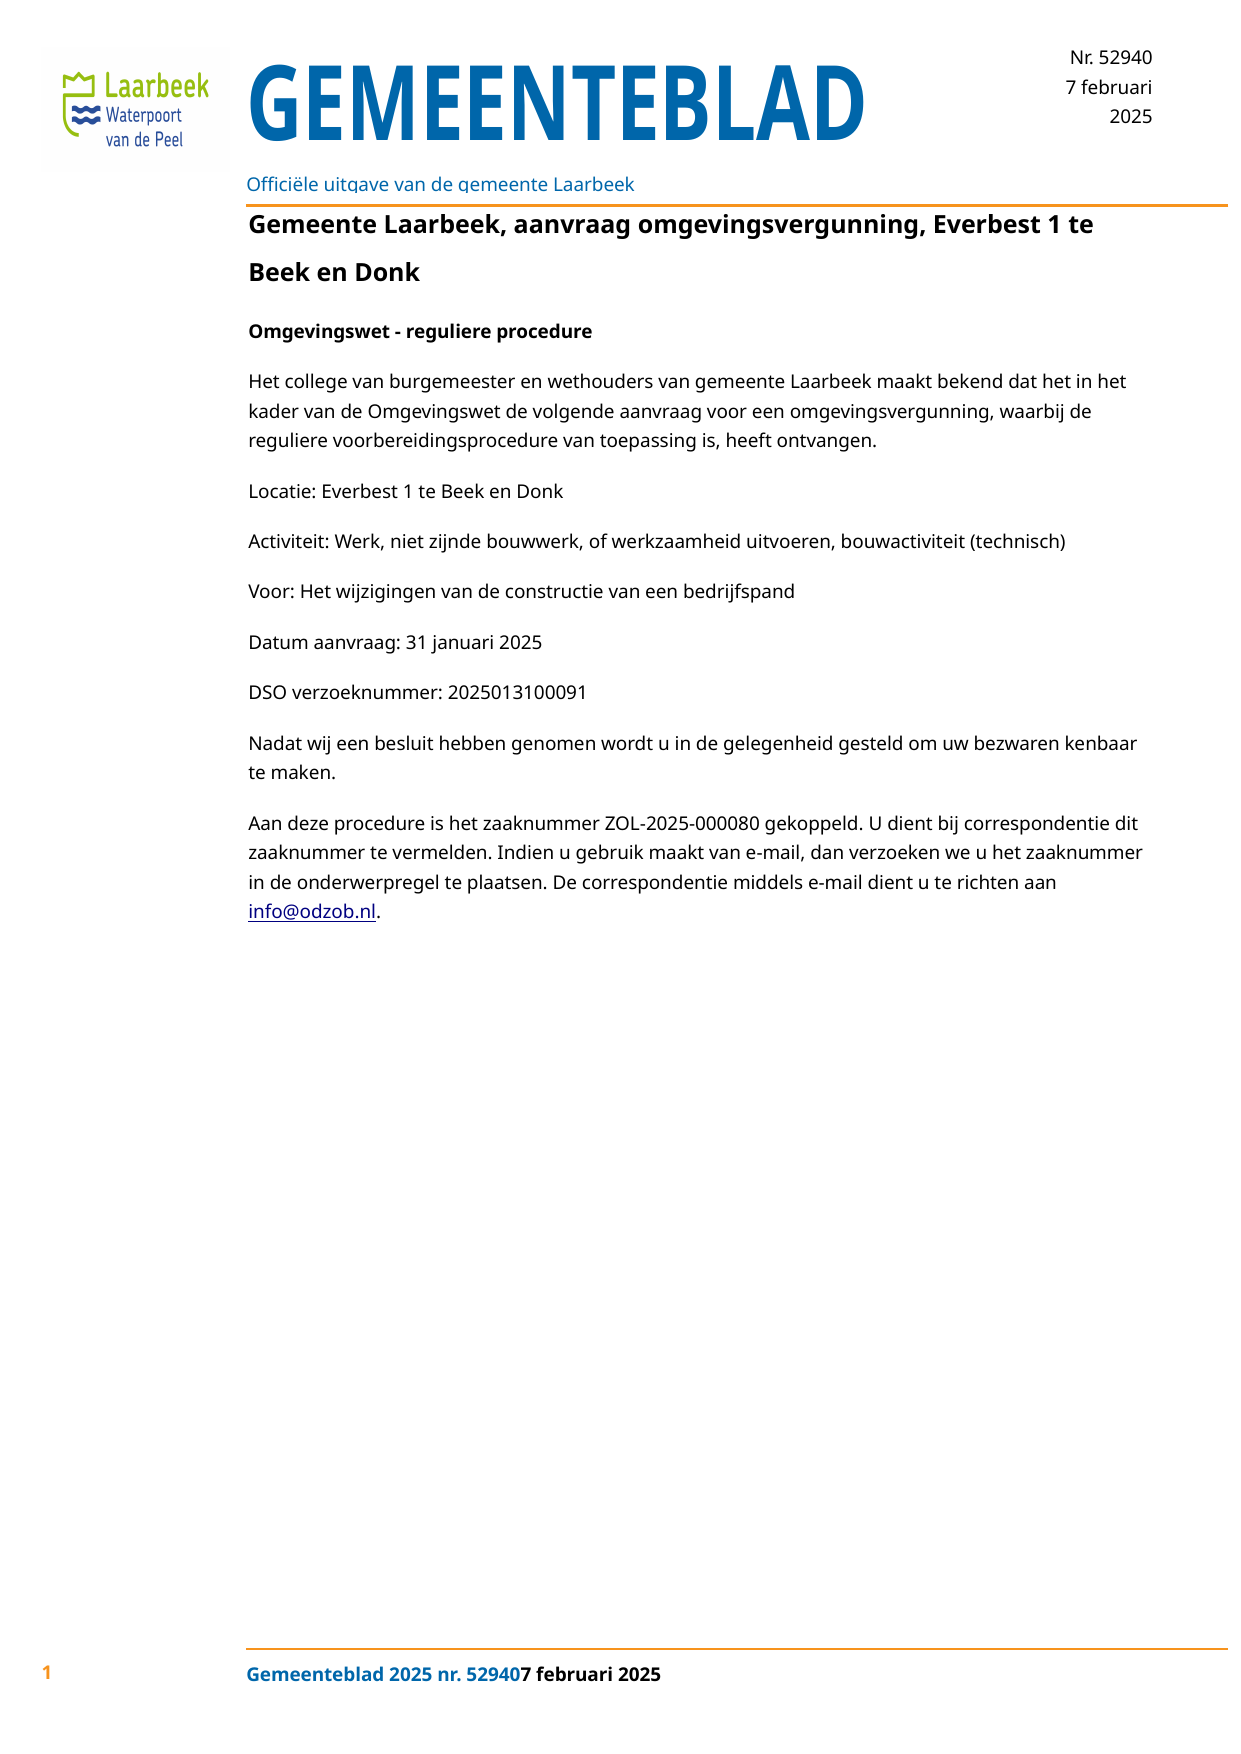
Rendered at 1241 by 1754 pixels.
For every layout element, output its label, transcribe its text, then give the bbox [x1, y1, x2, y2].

text Voor: Het wijzigingen van de constructie van een bedrijfspand [248, 579, 1152, 604]
text Aan deze procedure is het zaaknummer ZOL-2025-000080 gekoppeld. U dient bij correspondentie dit zaaknummer te vermelden. Indien u gebruik maakt van e-mail, dan verzoeken we u het zaaknummer in de onderwerpregel te plaatsen. De correspondentie middels e-mail dient u te richten aan info@odzob.nl. [248, 810, 1152, 924]
picture [41, 47, 231, 172]
text DSO verzoeknummer: 2025013100091 [248, 679, 1152, 705]
text Gemeente Laarbeek, aanvraag omgevingsvergunning, Everbest 1 te Beek en Donk [248, 207, 1152, 288]
text Locatie: Everbest 1 te Beek en Donk [248, 478, 1152, 504]
text Omgevingswet - reguliere procedure [248, 318, 1152, 344]
text Datum aanvraag: 31 januari 2025 [248, 629, 1152, 655]
text Het college van burgemeester en wethouders van gemeente Laarbeek maakt bekend dat het in het kader van de Omgevingswet de volgende aanvraag voor een omgevingsvergunning, waarbij de reguliere voorbereidingsprocedure van toepassing is, heeft ontvangen. [248, 368, 1152, 453]
text Activiteit: Werk, niet zijnde bouwwerk, of werkzaamheid uitvoeren, bouwactiviteit (technisch) [248, 528, 1152, 554]
text Nadat wij een besluit hebben genomen wordt u in de gelegenheid gesteld om uw bezwaren kenbaar te maken. [248, 730, 1152, 785]
